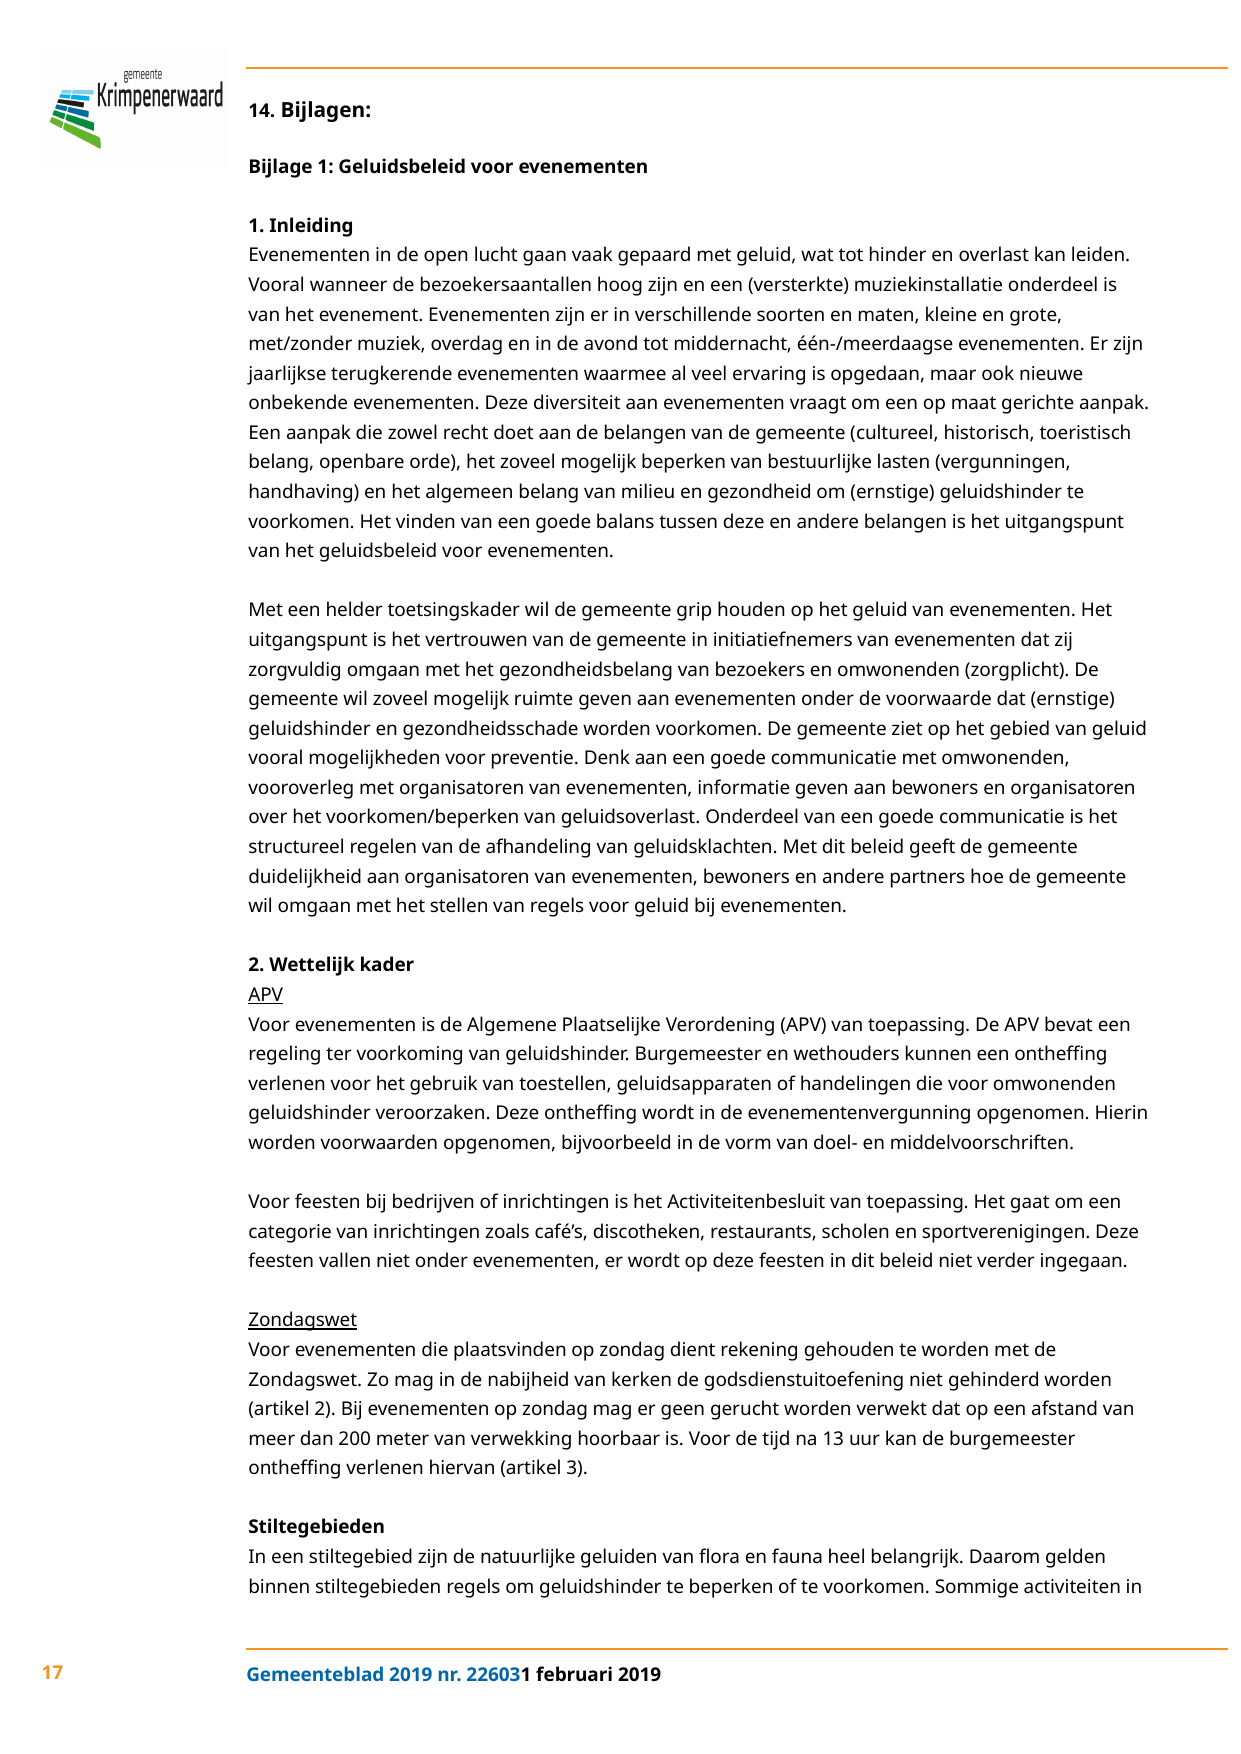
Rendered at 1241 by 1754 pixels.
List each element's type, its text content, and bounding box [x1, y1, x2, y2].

text 2. Wettelijk kader [248, 952, 1152, 977]
text Bijlage 1: Geluidsbeleid voor evenementen [248, 153, 1152, 179]
text Voor evenementen die plaatsvinden op zondag dient rekening gehouden te worden met de Zondagswet. Zo mag in de nabijheid van kerken de godsdienstuitoefening niet gehinderd worden (artikel 2). Bij evenementen op zondag mag er geen gerucht worden verwekt dat op een afstand van meer dan 200 meter van verwekking hoorbaar is. Voor de tijd na 13 uur kan de burgemeester ontheffing verlenen hiervan (artikel 3). [248, 1336, 1152, 1480]
text APV [248, 981, 1152, 1007]
text Zondagswet [248, 1307, 1152, 1332]
text In een stiltegebied zijn de natuurlijke geluiden van flora en fauna heel belangrijk. Daarom gelden binnen stiltegebieden regels om geluidshinder te beperken of te voorkomen. Sommige activiteiten in [248, 1543, 1152, 1599]
picture [41, 47, 231, 172]
text Voor evenementen is de Algemene Plaatselijke Verordening (APV) van toepassing. De APV bevat een regeling ter voorkoming van geluidshinder. Burgemeester en wethouders kunnen een ontheffing verlenen voor het gebruik van toestellen, geluidsapparaten of handelingen die voor omwonenden geluidshinder veroorzaken. Deze ontheffing wordt in de evenementenvergunning opgenomen. Hierin worden voorwaarden opgenomen, bijvoorbeeld in de vorm van doel- en middelvoorschriften. [248, 1011, 1152, 1155]
text Stiltegebieden [248, 1514, 1152, 1539]
text Met een helder toetsingskader wil de gemeente grip houden op het geluid van evenementen. Het uitgangspunt is het vertrouwen van de gemeente in initiatiefnemers van evenementen dat zij zorgvuldig omgaan met het gezondheidsbelang van bezoekers en omwonenden (zorgplicht). De gemeente wil zoveel mogelijk ruimte geven aan evenementen onder de voorwaarde dat (ernstige) geluidshinder en gezondheidsschade worden voorkomen. De gemeente ziet op het gebied van geluid vooral mogelijkheden voor preventie. Denk aan een goede communicatie met omwonenden, vooroverleg met organisatoren van evenementen, informatie geven aan bewoners en organisatoren over het voorkomen/beperken van geluidsoverlast. Onderdeel van een goede communicatie is het structureel regelen van de afhandeling van geluidsklachten. Met dit beleid geeft de gemeente duidelijkheid aan organisatoren van evenementen, bewoners en andere partners hoe de gemeente wil omgaan met het stellen van regels voor geluid bij evenementen. [248, 597, 1152, 918]
text 1. Inleiding [248, 212, 1152, 238]
text Evenementen in de open lucht gaan vaak gepaard met geluid, wat tot hinder en overlast kan leiden. Vooral wanneer de bezoekersaantallen hoog zijn en een (versterkte) muziekinstallatie onderdeel is van het evenement. Evenementen zijn er in verschillende soorten en maten, kleine en grote, met/zonder muziek, overdag en in de avond tot middernacht, één-/meerdaagse evenementen. Er zijn jaarlijkse terugkerende evenementen waarmee al veel ervaring is opgedaan, maar ook nieuwe onbekende evenementen. Deze diversiteit aan evenementen vraagt om een op maat gerichte aanpak. Een aanpak die zowel recht doet aan de belangen van de gemeente (cultureel, historisch, toeristisch belang, openbare orde), het zoveel mogelijk beperken van bestuurlijke lasten (vergunningen, handhaving) en het algemeen belang van milieu en gezondheid om (ernstige) geluidshinder te voorkomen. Het vinden van een goede balans tussen deze en andere belangen is het uitgangspunt van het geluidsbeleid voor evenementen. [248, 242, 1152, 563]
text 14. Bijlagen: [248, 95, 1152, 123]
text Voor feesten bij bedrijven of inrichtingen is het Activiteitenbesluit van toepassing. Het gaat om een categorie van inrichtingen zoals café’s, discotheken, restaurants, scholen en sportverenigingen. Deze feesten vallen niet onder evenementen, er wordt op deze feesten in dit beleid niet verder ingegaan. [248, 1188, 1152, 1273]
